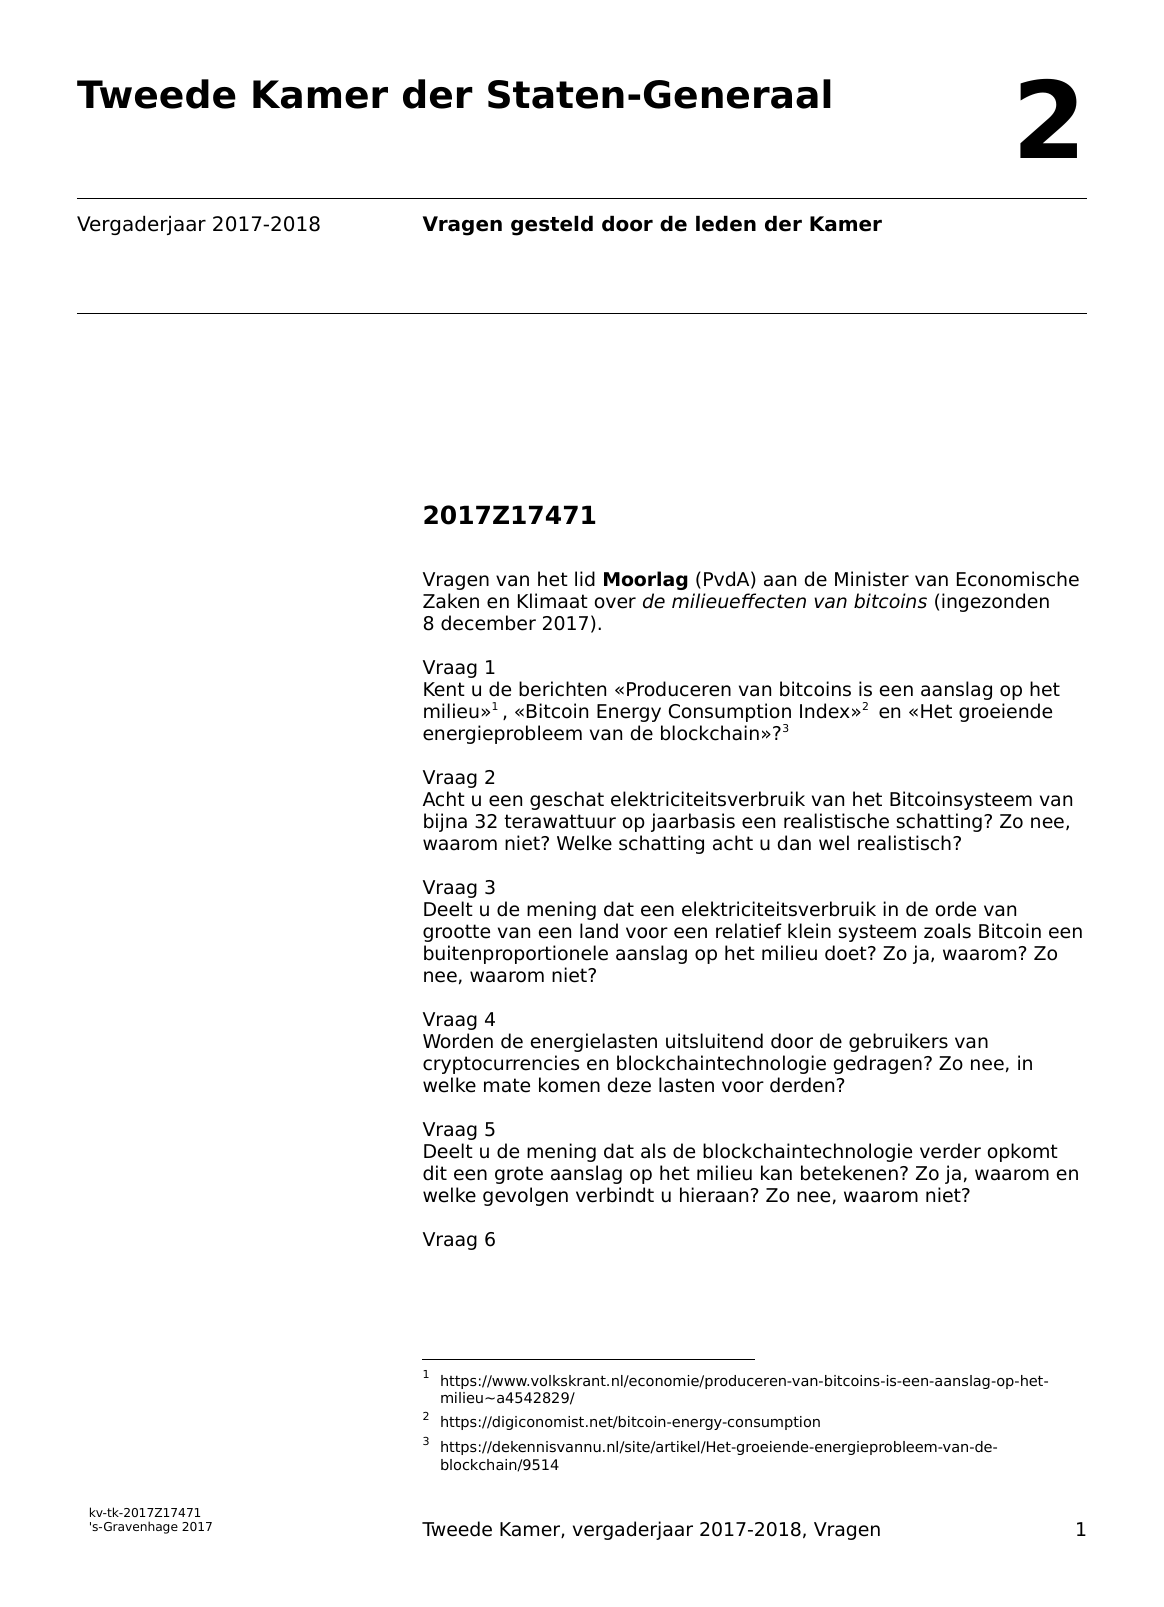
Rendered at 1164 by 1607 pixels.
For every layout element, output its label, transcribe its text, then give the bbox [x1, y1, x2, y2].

text Deelt u de mening dat een elektriciteitsverbruik in de orde van grootte van een land voor een relatief klein systeem zoals Bitcoin een buitenproportionele aanslag op het milieu doet? Zo ja, waarom? Zo nee, waarom niet? [422, 899, 1087, 987]
text Vraag 3 [422, 877, 1087, 899]
text https://dekennisvannu.nl/site/artikel/Het-groeiende-energieprobleem-van-de-blockchain/9514 [422, 1435, 1087, 1474]
text https://digiconomist.net/bitcoin-energy-consumption [422, 1410, 1087, 1432]
text Vraag 4 [422, 1009, 1087, 1031]
text Kent u de berichten «Produceren van bitcoins is een aanslag op het milieu», «Bitcoin Energy Consumption Index» en «Het groeiende energieprobleem van de blockchain»? [422, 679, 1087, 745]
text Deelt u de mening dat als de blockchaintechnologie verder opkomt dit een grote aanslag op het milieu kan betekenen? Zo ja, waarom en welke gevolgen verbindt u hieraan? Zo nee, waarom niet? [422, 1141, 1087, 1207]
text 2017Z17471 [422, 501, 1087, 531]
table_header Tweede Kamer der Staten-Generaal [77, 59, 886, 198]
text Vraag 6 [422, 1229, 1087, 1251]
text kv-tk-2017Z17471 [88, 1506, 323, 1520]
text Worden de energielasten uitsluitend door de gebruikers van cryptocurrencies en blockchaintechnologie gedragen? Zo nee, in welke mate komen deze lasten voor derden? [422, 1031, 1087, 1097]
table_header 2 [886, 59, 1087, 198]
text Vragen van het lid Moorlag (PvdA) aan de Minister van Economische Zaken en Klimaat over de milieueffecten van bitcoins (ingezonden 8 december 2017). [422, 569, 1087, 635]
text Vraag 2 [422, 767, 1087, 789]
table_cell Vragen gesteld door de leden der Kamer [422, 199, 1087, 313]
text Vraag 5 [422, 1119, 1087, 1141]
text 's-Gravenhage 2017 [88, 1520, 323, 1534]
text Vraag 1 [422, 657, 1087, 679]
text https://www.volkskrant.nl/economie/produceren-van-bitcoins-is-een-aanslag-op-het-milieu~a4542829/ [422, 1368, 1087, 1407]
text Acht u een geschat elektriciteitsverbruik van het Bitcoinsysteem van bijna 32 terawattuur op jaarbasis een realistische schatting? Zo nee, waarom niet? Welke schatting acht u dan wel realistisch? [422, 789, 1087, 855]
table_cell Vergaderjaar 2017-2018 [77, 199, 422, 313]
